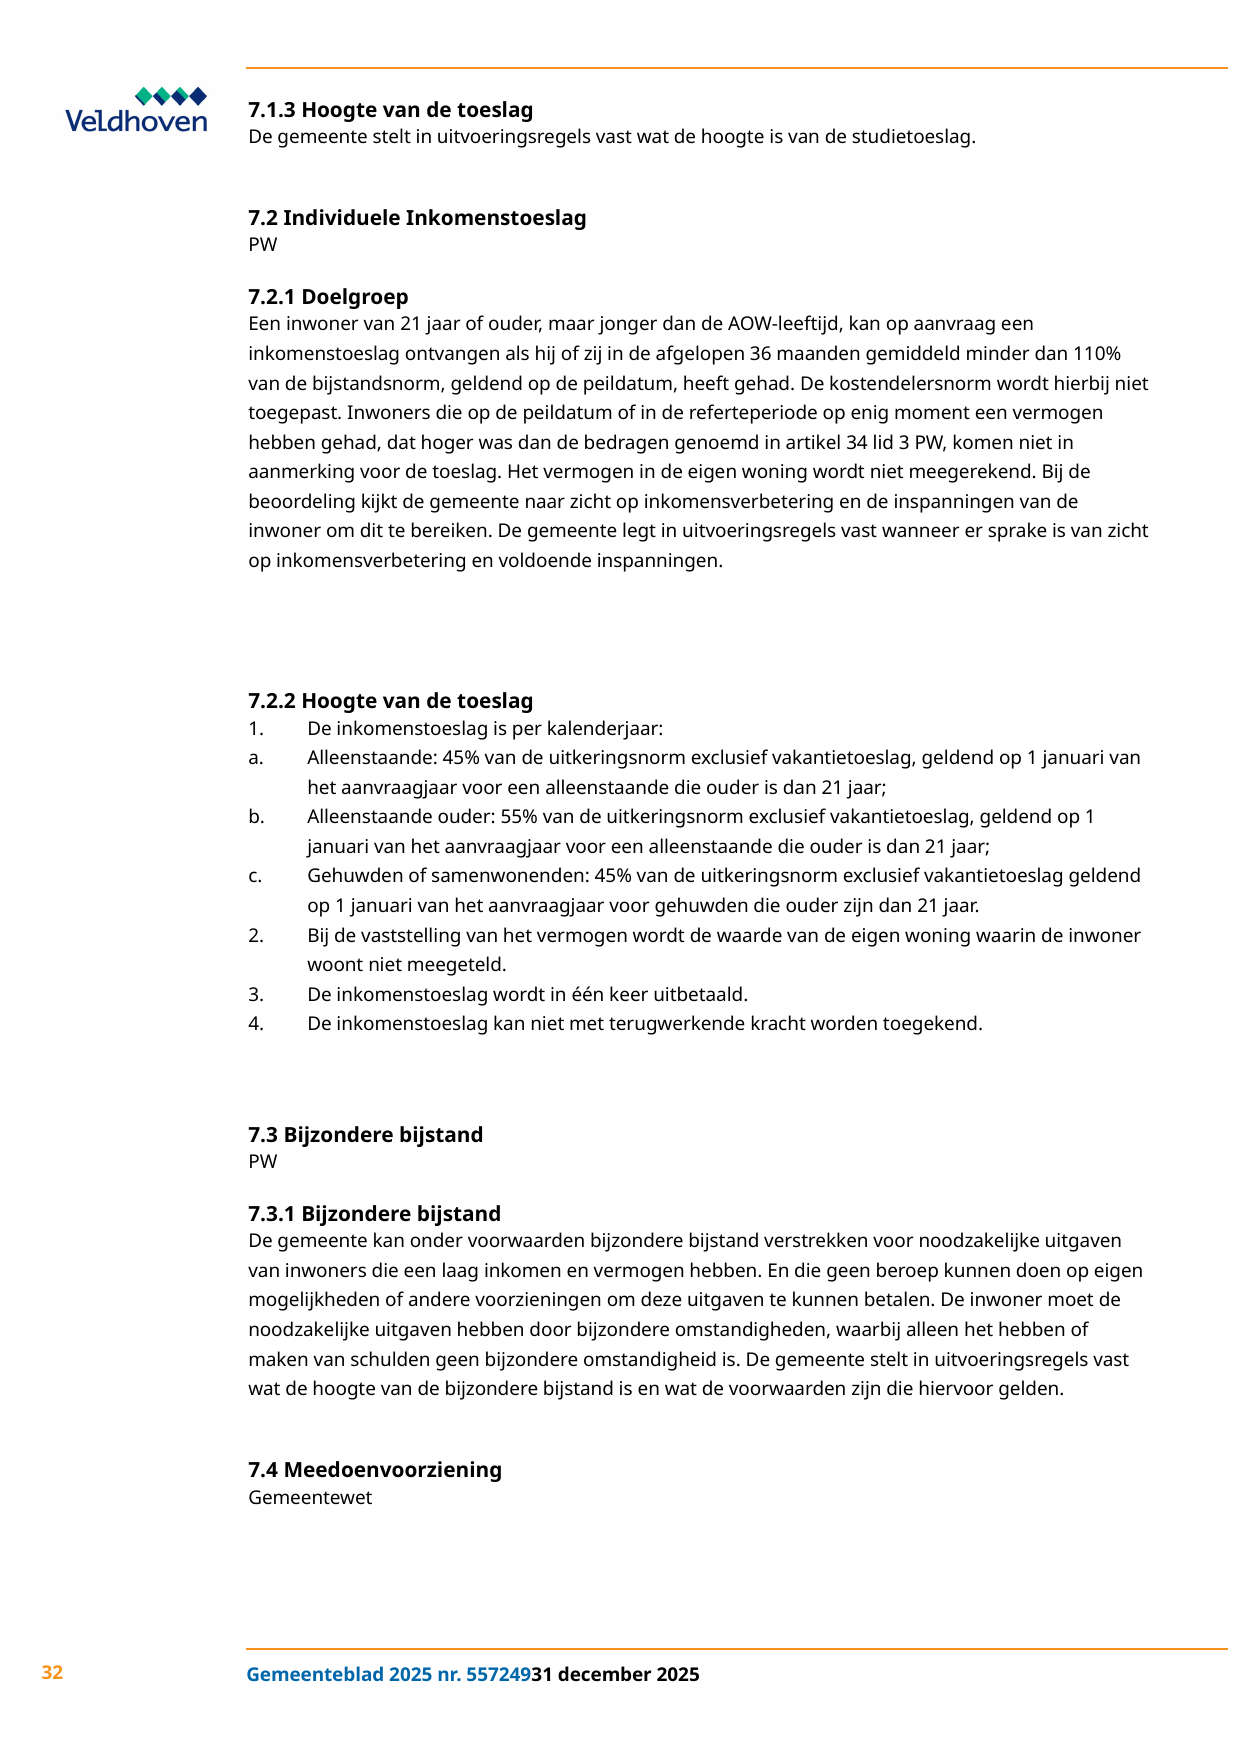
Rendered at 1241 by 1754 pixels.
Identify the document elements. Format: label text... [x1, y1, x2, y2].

list De inkomenstoeslag wordt in één keer uitbetaald. [248, 981, 1152, 1007]
text 7.1.3 Hoogte van de toeslag [248, 95, 1152, 123]
list Bij de vaststelling van het vermogen wordt de waarde van de eigen woning waarin de inwoner woont niet meegeteld. [248, 922, 1152, 977]
text 7.2.1 Doelgroep [248, 282, 1152, 311]
text Gemeentewet [248, 1484, 1152, 1509]
text 7.2 Individuele Inkomenstoeslag [248, 203, 1152, 232]
text De gemeente kan onder voorwaarden bijzondere bijstand verstrekken voor noodzakelijke uitgaven van inwoners die een laag inkomen en vermogen hebben. En die geen beroep kunnen doen op eigen mogelijkheden of andere voorzieningen om deze uitgaven te kunnen betalen. De inwoner moet de noodzakelijke uitgaven hebben door bijzondere omstandigheden, waarbij alleen het hebben of maken van schulden geen bijzondere omstandigheid is. De gemeente stelt in uitvoeringsregels vast wat de hoogte van de bijzondere bijstand is en wat de voorwaarden zijn die hiervoor gelden. [248, 1227, 1152, 1401]
text PW [248, 1149, 1152, 1174]
list Alleenstaande: 45% van de uitkeringsnorm exclusief vakantietoeslag, geldend op 1 januari van het aanvraagjaar voor een alleenstaande die ouder is dan 21 jaar; [248, 744, 1152, 800]
text 7.2.2 Hoogte van de toeslag [248, 686, 1152, 715]
text 7.3 Bijzondere bijstand [248, 1120, 1152, 1149]
text Een inwoner van 21 jaar of ouder, maar jonger dan de AOW-leeftijd, kan op aanvraag een inkomenstoeslag ontvangen als hij of zij in de afgelopen 36 maanden gemiddeld minder dan 110% van de bijstandsnorm, geldend op de peildatum, heeft gehad. De kostendelersnorm wordt hierbij niet toegepast. Inwoners die op de peildatum of in de referteperiode op enig moment een vermogen hebben gehad, dat hoger was dan de bedragen genoemd in artikel 34 lid 3 PW, komen niet in aanmerking voor de toeslag. Het vermogen in de eigen woning wordt niet meegerekend. Bij de beoordeling kijkt de gemeente naar zicht op inkomensverbetering en de inspanningen van de inwoner om dit te bereiken. De gemeente legt in uitvoeringsregels vast wanneer er sprake is van zicht op inkomensverbetering en voldoende inspanningen. [248, 311, 1152, 573]
text PW [248, 232, 1152, 257]
list Alleenstaande ouder: 55% van de uitkeringsnorm exclusief vakantietoeslag, geldend op 1 januari van het aanvraagjaar voor een alleenstaande die ouder is dan 21 jaar; [248, 803, 1152, 859]
list Gehuwden of samenwonenden: 45% van de uitkeringsnorm exclusief vakantietoeslag geldend op 1 januari van het aanvraagjaar voor gehuwden die ouder zijn dan 21 jaar. [248, 863, 1152, 918]
text 7.3.1 Bijzondere bijstand [248, 1199, 1152, 1227]
text De gemeente stelt in uitvoeringsregels vast wat de hoogte is van de studietoeslag. [248, 123, 1152, 149]
list De inkomenstoeslag kan niet met terugwerkende kracht worden toegekend. [248, 1011, 1152, 1036]
text 7.4 Meedoenvoorziening [248, 1455, 1152, 1484]
picture [41, 47, 231, 172]
list De inkomenstoeslag is per kalenderjaar: [248, 715, 1152, 741]
